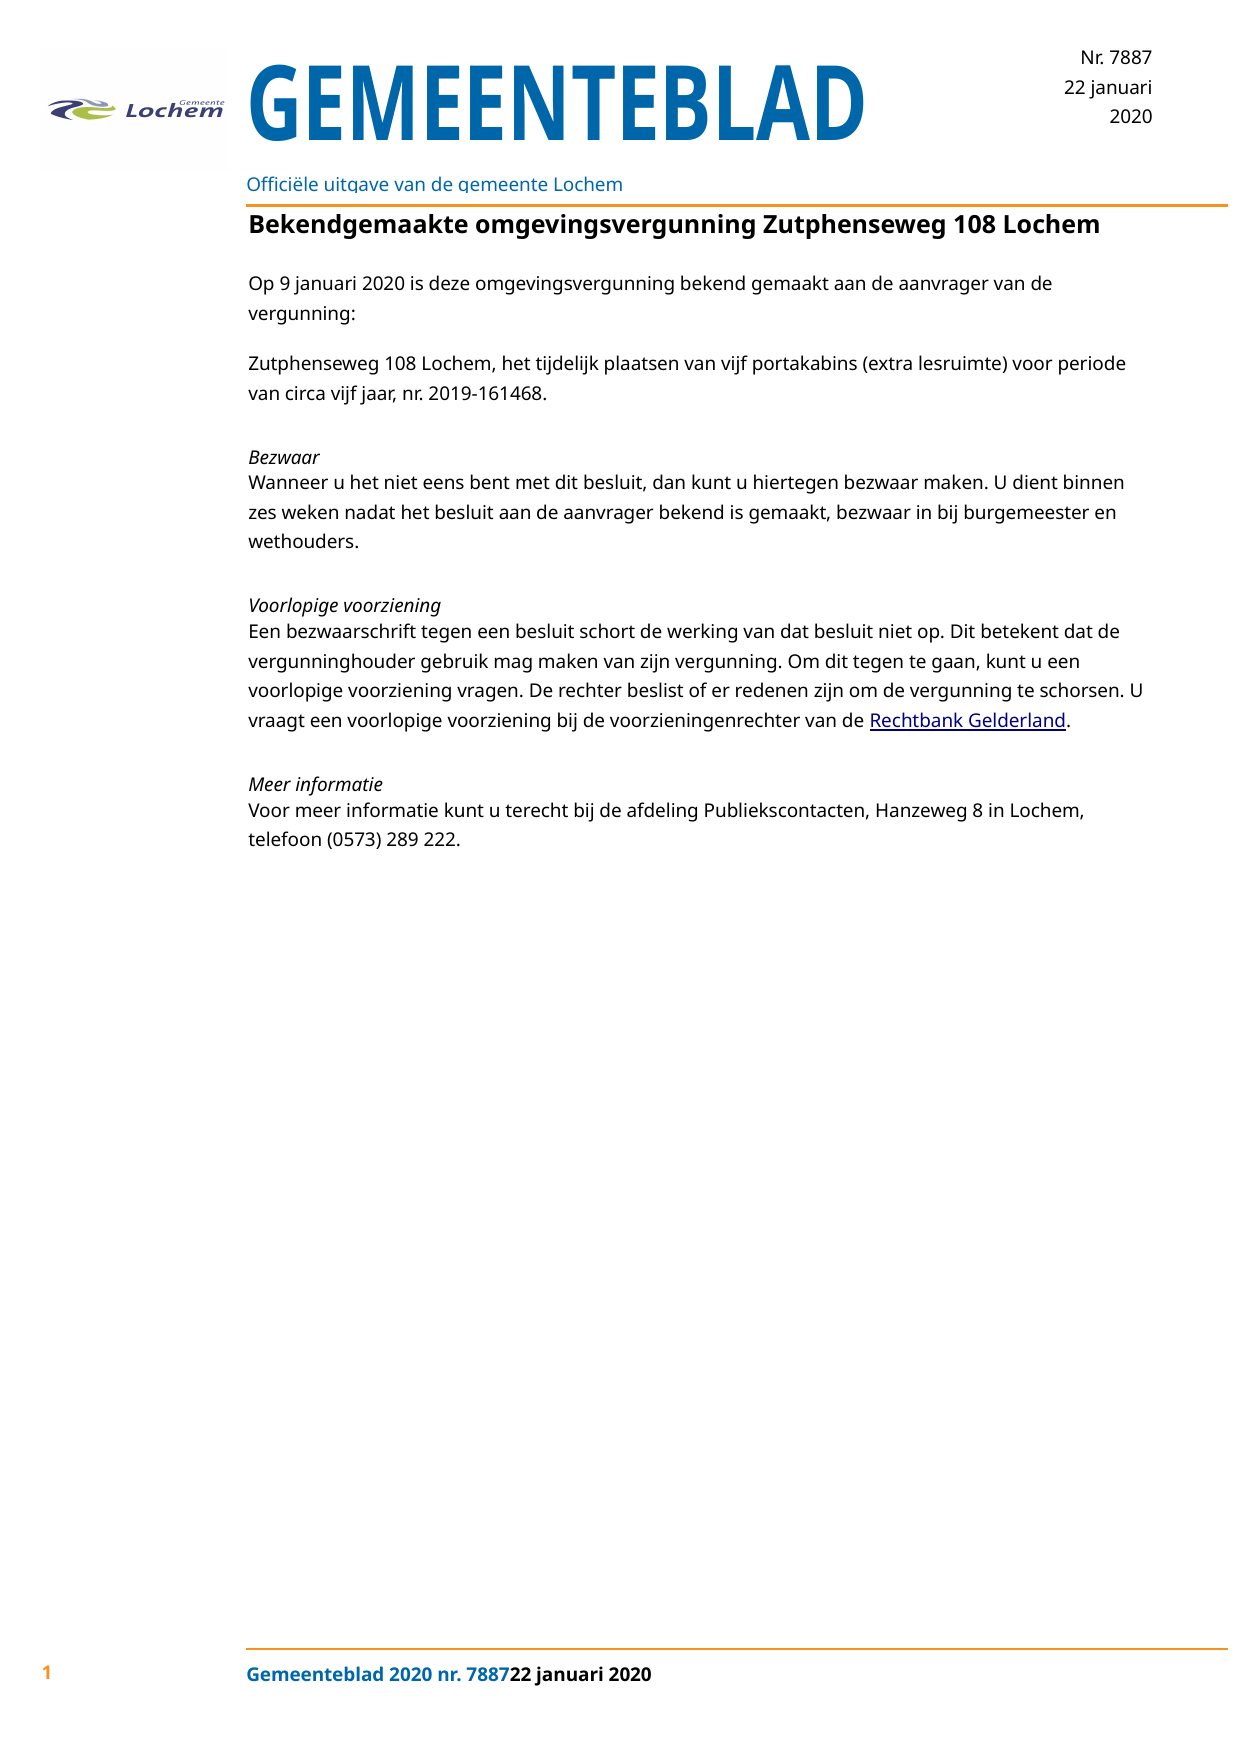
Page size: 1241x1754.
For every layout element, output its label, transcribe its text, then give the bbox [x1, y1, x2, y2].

picture [41, 47, 231, 172]
text Een bezwaarschrift tegen een besluit schort de werking van dat besluit niet op. Dit betekent dat de vergunninghouder gebruik mag maken van zijn vergunning. Om dit tegen te gaan, kunt u een voorlopige voorziening vragen. De rechter beslist of er redenen zijn om de vergunning te schorsen. U vraagt een voorlopige voorziening bij de voorzieningenrechter van de Rechtbank Gelderland. [248, 618, 1152, 733]
text Wanneer u het niet eens bent met dit besluit, dan kunt u hiertegen bezwaar maken. U dient binnen zes weken nadat het besluit aan de aanvrager bekend is gemaakt, bezwaar in bij burgemeester en wethouders. [248, 469, 1152, 554]
text Op 9 januari 2020 is deze omgevingsvergunning bekend gemaakt aan de aanvrager van de vergunning: [248, 270, 1152, 326]
text Bezwaar [248, 444, 1152, 469]
text Bekendgemaakte omgevingsvergunning Zutphenseweg 108 Lochem [248, 207, 1152, 241]
text Meer informatie [248, 771, 1152, 797]
text Zutphenseweg 108 Lochem, het tijdelijk plaatsen van vijf portakabins (extra lesruimte) voor periode van circa vijf jaar, nr. 2019-161468. [248, 350, 1152, 406]
text Voorlopige voorziening [248, 593, 1152, 618]
text Voor meer informatie kunt u terecht bij de afdeling Publiekscontacten, Hanzeweg 8 in Lochem, telefoon (0573) 289 222. [248, 797, 1152, 852]
